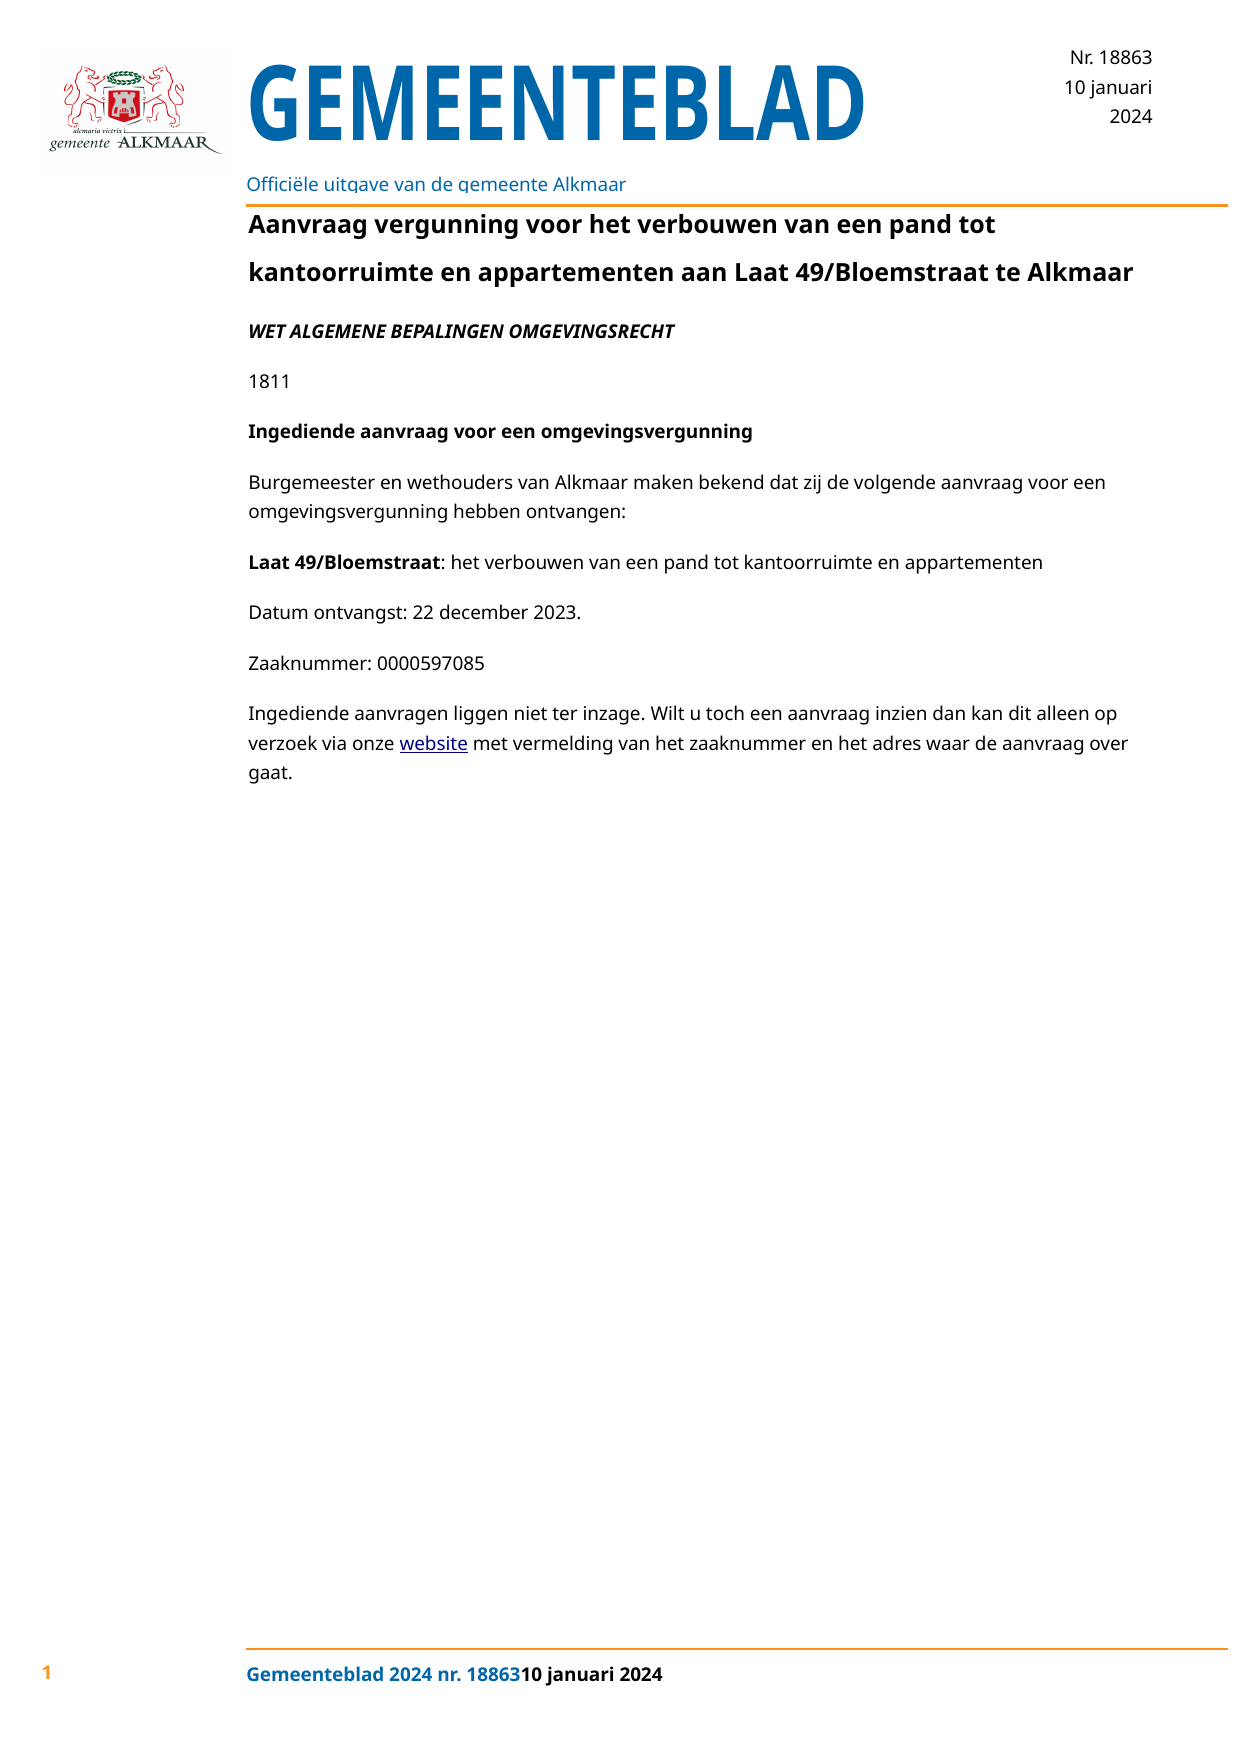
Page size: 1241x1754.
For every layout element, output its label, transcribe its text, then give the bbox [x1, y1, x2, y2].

text Burgemeester en wethouders van Alkmaar maken bekend dat zij de volgende aanvraag voor een omgevingsvergunning hebben ontvangen: [248, 469, 1152, 524]
text Aanvraag vergunning voor het verbouwen van een pand tot kantoorruimte en appartementen aan Laat 49/Bloemstraat te Alkmaar [248, 207, 1152, 288]
text 1811 [248, 368, 1152, 394]
text Laat 49/Bloemstraat: het verbouwen van een pand tot kantoorruimte en appartementen [248, 549, 1152, 575]
text WET ALGEMENE BEPALINGEN OMGEVINGSRECHT [248, 318, 1152, 344]
text Ingediende aanvragen liggen niet ter inzage. Wilt u toch een aanvraag inzien dan kan dit alleen op verzoek via onze website met vermelding van het zaaknummer en het adres waar de aanvraag over gaat. [248, 700, 1152, 785]
text Zaaknummer: 0000597085 [248, 650, 1152, 676]
text Datum ontvangst: 22 december 2023. [248, 599, 1152, 625]
text Ingediende aanvraag voor een omgevingsvergunning [248, 419, 1152, 444]
picture [41, 47, 231, 172]
